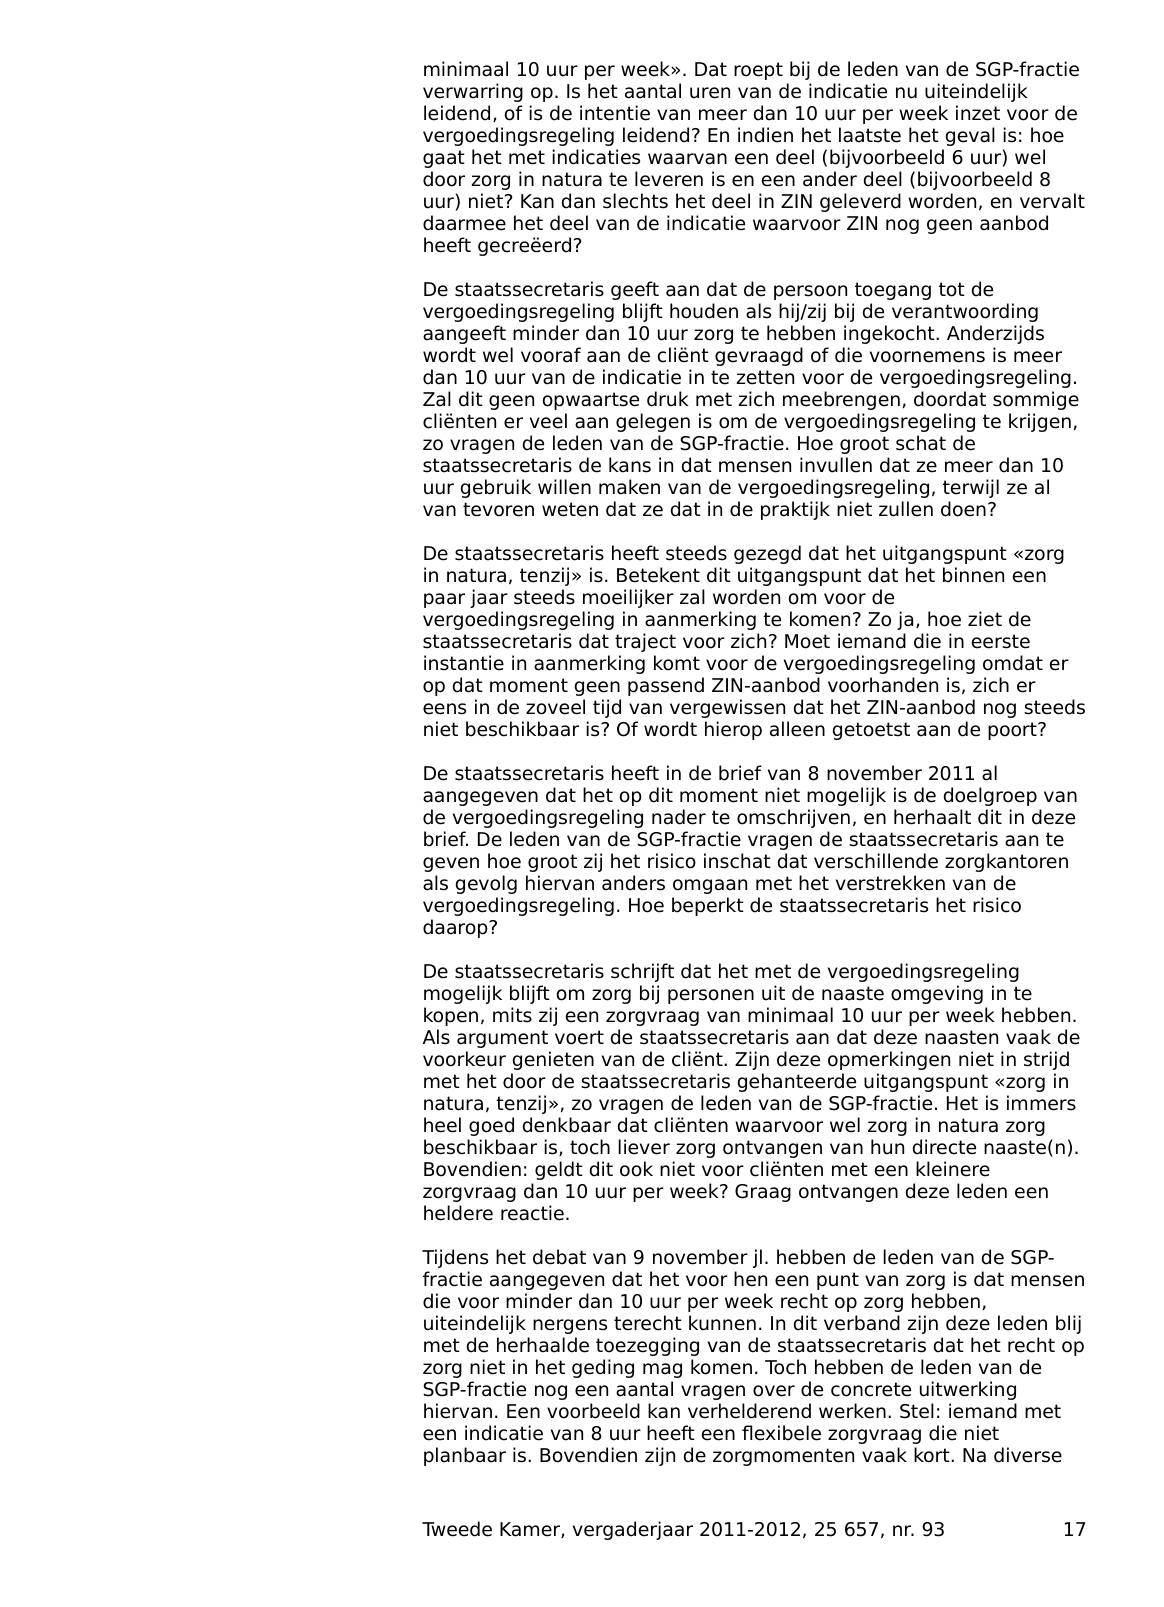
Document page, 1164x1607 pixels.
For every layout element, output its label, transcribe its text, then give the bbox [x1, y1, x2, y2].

text De staatssecretaris heeft steeds gezegd dat het uitgangspunt «zorg in natura, tenzij» is. Betekent dit uitgangspunt dat het binnen een paar jaar steeds moeilijker zal worden om voor de vergoedingsregeling in aanmerking te komen? Zo ja, hoe ziet de staatssecretaris dat traject voor zich? Moet iemand die in eerste instantie in aanmerking komt voor de vergoedingsregeling omdat er op dat moment geen passend ZIN-aanbod voorhanden is, zich er eens in de zoveel tijd van vergewissen dat het ZIN-aanbod nog steeds niet beschikbaar is? Of wordt hierop alleen getoetst aan de poort? [422, 543, 1087, 741]
text De staatssecretaris geeft aan dat de persoon toegang tot de vergoedingsregeling blijft houden als hij/zij bij de verantwoording aangeeft minder dan 10 uur zorg te hebben ingekocht. Anderzijds wordt wel vooraf aan de cliënt gevraagd of die voornemens is meer dan 10 uur van de indicatie in te zetten voor de vergoedingsregeling. Zal dit geen opwaartse druk met zich meebrengen, doordat sommige cliënten er veel aan gelegen is om de vergoedingsregeling te krijgen, zo vragen de leden van de SGP-fractie. Hoe groot schat de staatssecretaris de kans in dat mensen invullen dat ze meer dan 10 uur gebruik willen maken van de vergoedingsregeling, terwijl ze al van tevoren weten dat ze dat in de praktijk niet zullen doen? [422, 279, 1087, 521]
text minimaal 10 uur per week». Dat roept bij de leden van de SGP-fractie verwarring op. Is het aantal uren van de indicatie nu uiteindelijk leidend, of is de intentie van meer dan 10 uur per week inzet voor de vergoedingsregeling leidend? En indien het laatste het geval is: hoe gaat het met indicaties waarvan een deel (bijvoorbeeld 6 uur) wel door zorg in natura te leveren is en een ander deel (bijvoorbeeld 8 uur) niet? Kan dan slechts het deel in ZIN geleverd worden, en vervalt daarmee het deel van de indicatie waarvoor ZIN nog geen aanbod heeft gecreëerd? [422, 59, 1087, 257]
text De staatssecretaris schrijft dat het met de vergoedingsregeling mogelijk blijft om zorg bij personen uit de naaste omgeving in te kopen, mits zij een zorgvraag van minimaal 10 uur per week hebben. Als argument voert de staatssecretaris aan dat deze naasten vaak de voorkeur genieten van de cliënt. Zijn deze opmerkingen niet in strijd met het door de staatssecretaris gehanteerde uitgangspunt «zorg in natura, tenzij», zo vragen de leden van de SGP-fractie. Het is immers heel goed denkbaar dat cliënten waarvoor wel zorg in natura zorg beschikbaar is, toch liever zorg ontvangen van hun directe naaste(n). Bovendien: geldt dit ook niet voor cliënten met een kleinere zorgvraag dan 10 uur per week? Graag ontvangen deze leden een heldere reactie. [422, 961, 1087, 1225]
text Tijdens het debat van 9 november jl. hebben de leden van de SGP-fractie aangegeven dat het voor hen een punt van zorg is dat mensen die voor minder dan 10 uur per week recht op zorg hebben, uiteindelijk nergens terecht kunnen. In dit verband zijn deze leden blij met de herhaalde toezegging van de staatssecretaris dat het recht op zorg niet in het geding mag komen. Toch hebben de leden van de SGP-fractie nog een aantal vragen over de concrete uitwerking hiervan. Een voorbeeld kan verhelderend werken. Stel: iemand met een indicatie van 8 uur heeft een flexibele zorgvraag die niet planbaar is. Bovendien zijn de zorgmomenten vaak kort. Na diverse [422, 1247, 1087, 1467]
text De staatssecretaris heeft in de brief van 8 november 2011 al aangegeven dat het op dit moment niet mogelijk is de doelgroep van de vergoedingsregeling nader te omschrijven, en herhaalt dit in deze brief. De leden van de SGP-fractie vragen de staatssecretaris aan te geven hoe groot zij het risico inschat dat verschillende zorgkantoren als gevolg hiervan anders omgaan met het verstrekken van de vergoedingsregeling. Hoe beperkt de staatssecretaris het risico daarop? [422, 763, 1087, 939]
